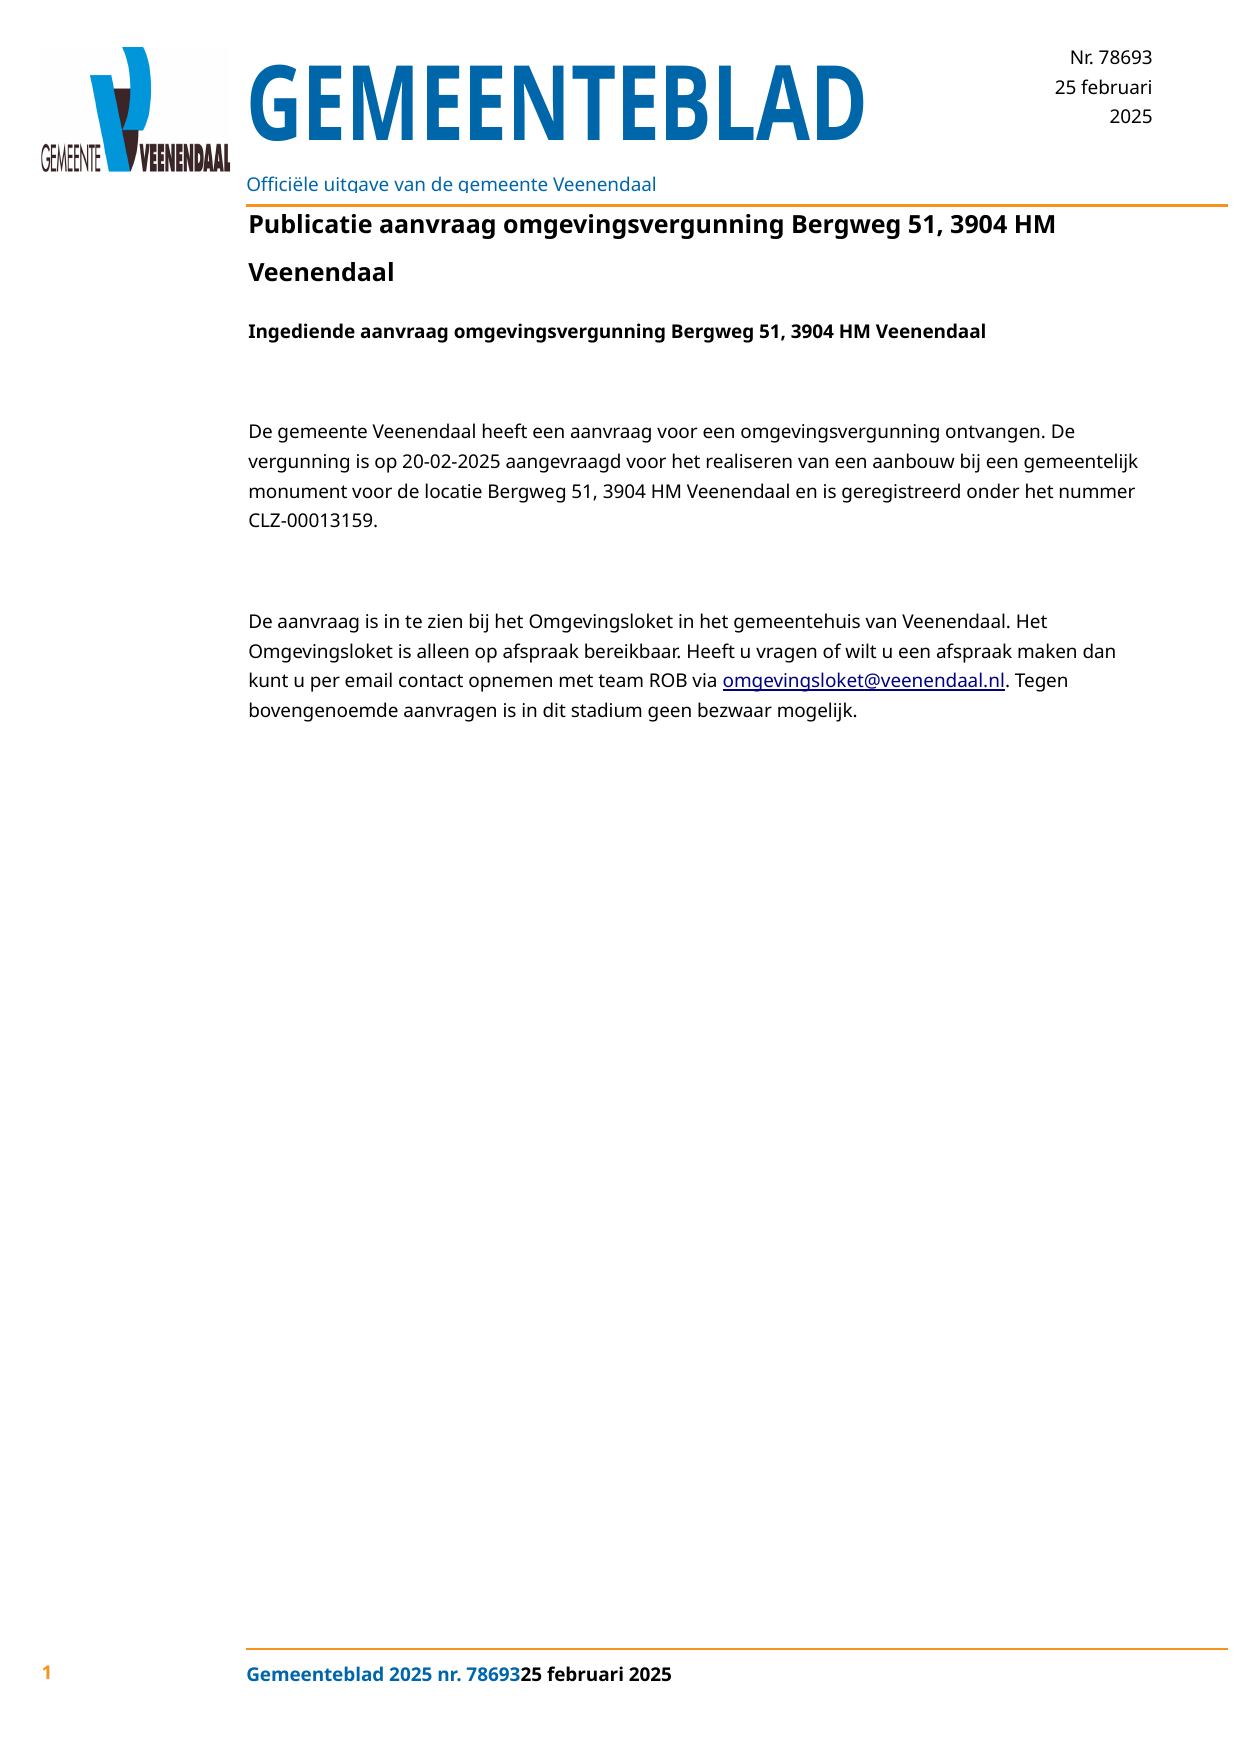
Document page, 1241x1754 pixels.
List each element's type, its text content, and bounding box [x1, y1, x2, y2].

text De aanvraag is in te zien bij het Omgevingsloket in het gemeentehuis van Veenendaal. Het Omgevingsloket is alleen op afspraak bereikbaar. Heeft u vragen of wilt u een afspraak maken dan kunt u per email contact opnemen met team ROB via omgevingsloket@veenendaal.nl. Tegen bovengenoemde aanvragen is in dit stadium geen bezwaar mogelijk. [248, 608, 1152, 723]
text Ingediende aanvraag omgevingsvergunning Bergweg 51, 3904 HM Veenendaal [248, 318, 1152, 344]
picture [41, 47, 130, 172]
picture [123, 47, 231, 172]
text De gemeente Veenendaal heeft een aanvraag voor een omgevingsvergunning ontvangen. De vergunning is op 20-02-2025 aangevraagd voor het realiseren van een aanbouw bij een gemeentelijk monument voor de locatie Bergweg 51, 3904 HM Veenendaal en is geregistreerd onder het nummer CLZ-00013159. [248, 419, 1152, 533]
text Publicatie aanvraag omgevingsvergunning Bergweg 51, 3904 HM Veenendaal [248, 207, 1152, 288]
